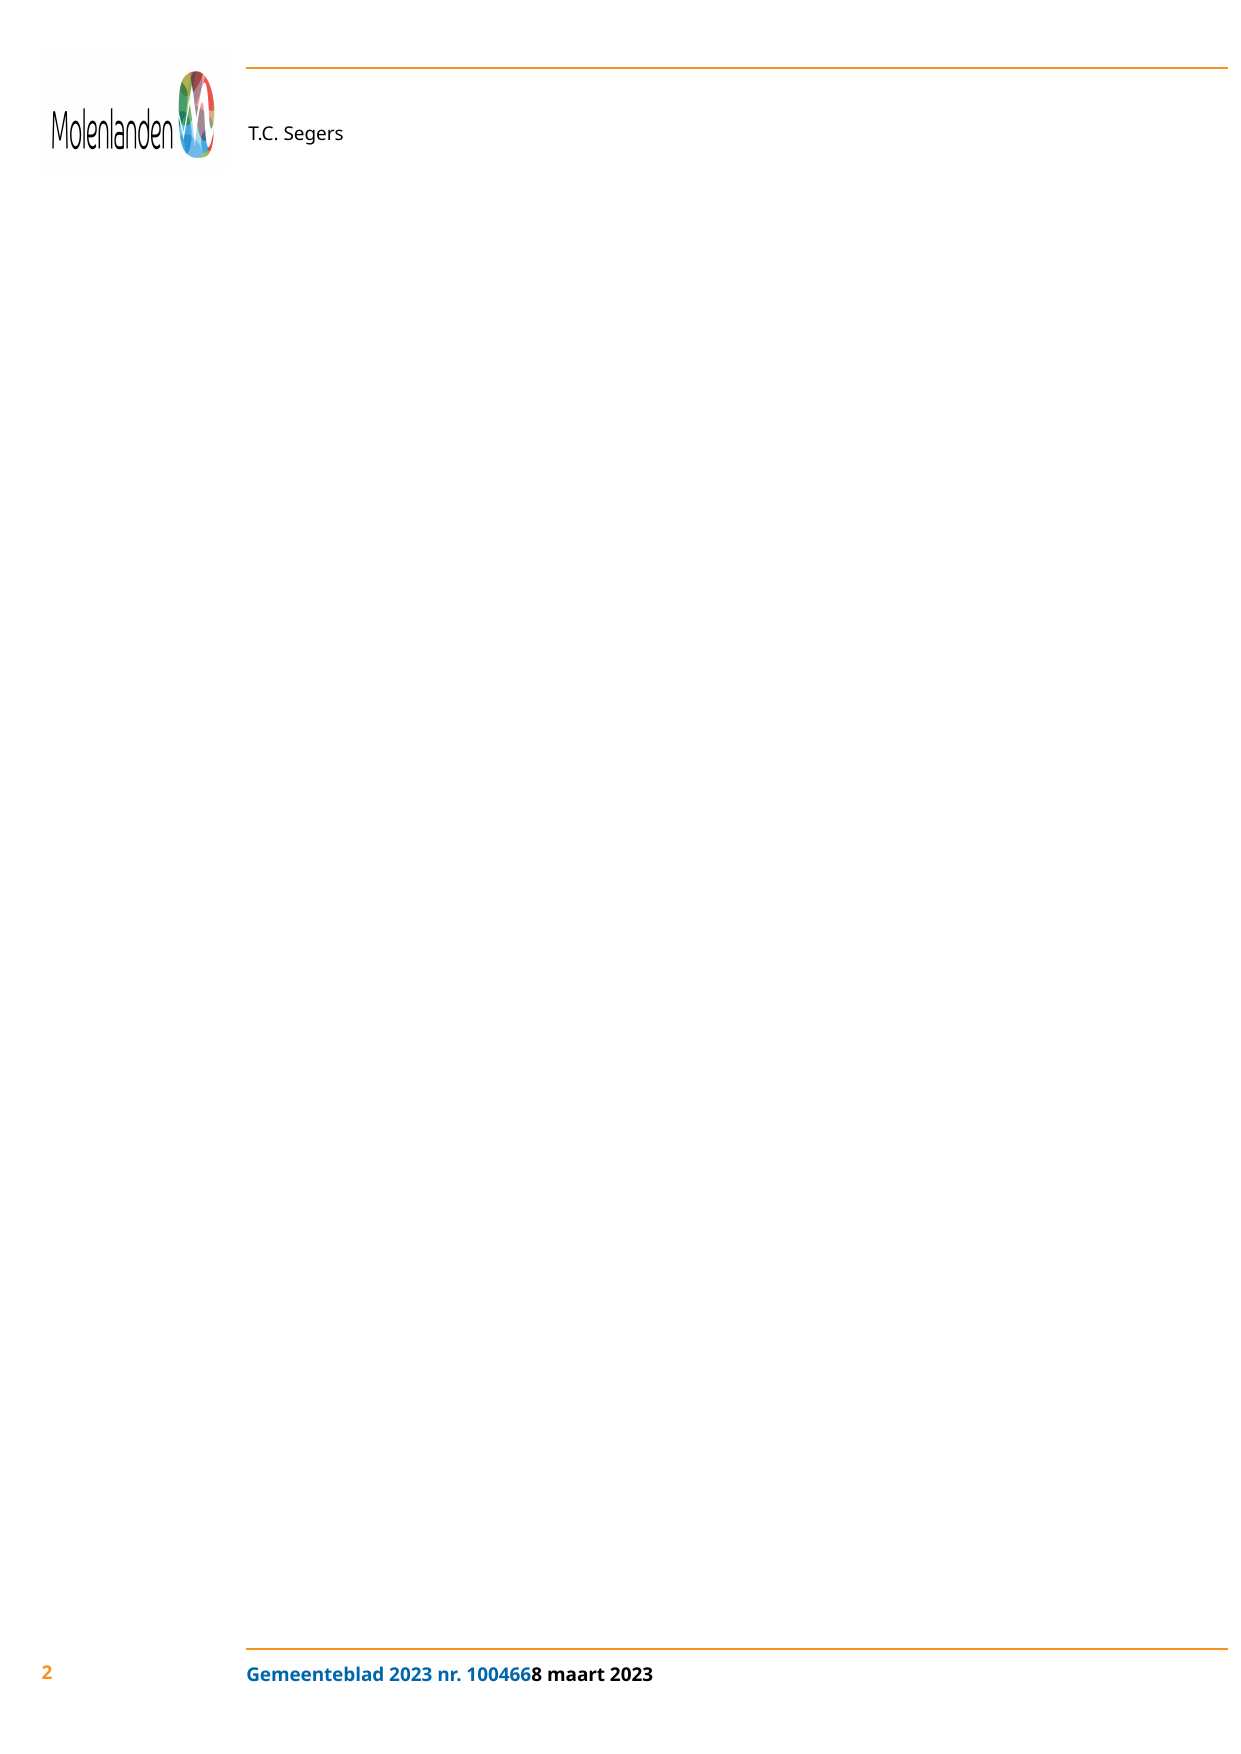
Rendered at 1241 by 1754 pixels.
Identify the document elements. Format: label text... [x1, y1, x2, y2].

text T.C. Segers [248, 121, 1152, 146]
picture [41, 47, 231, 172]
